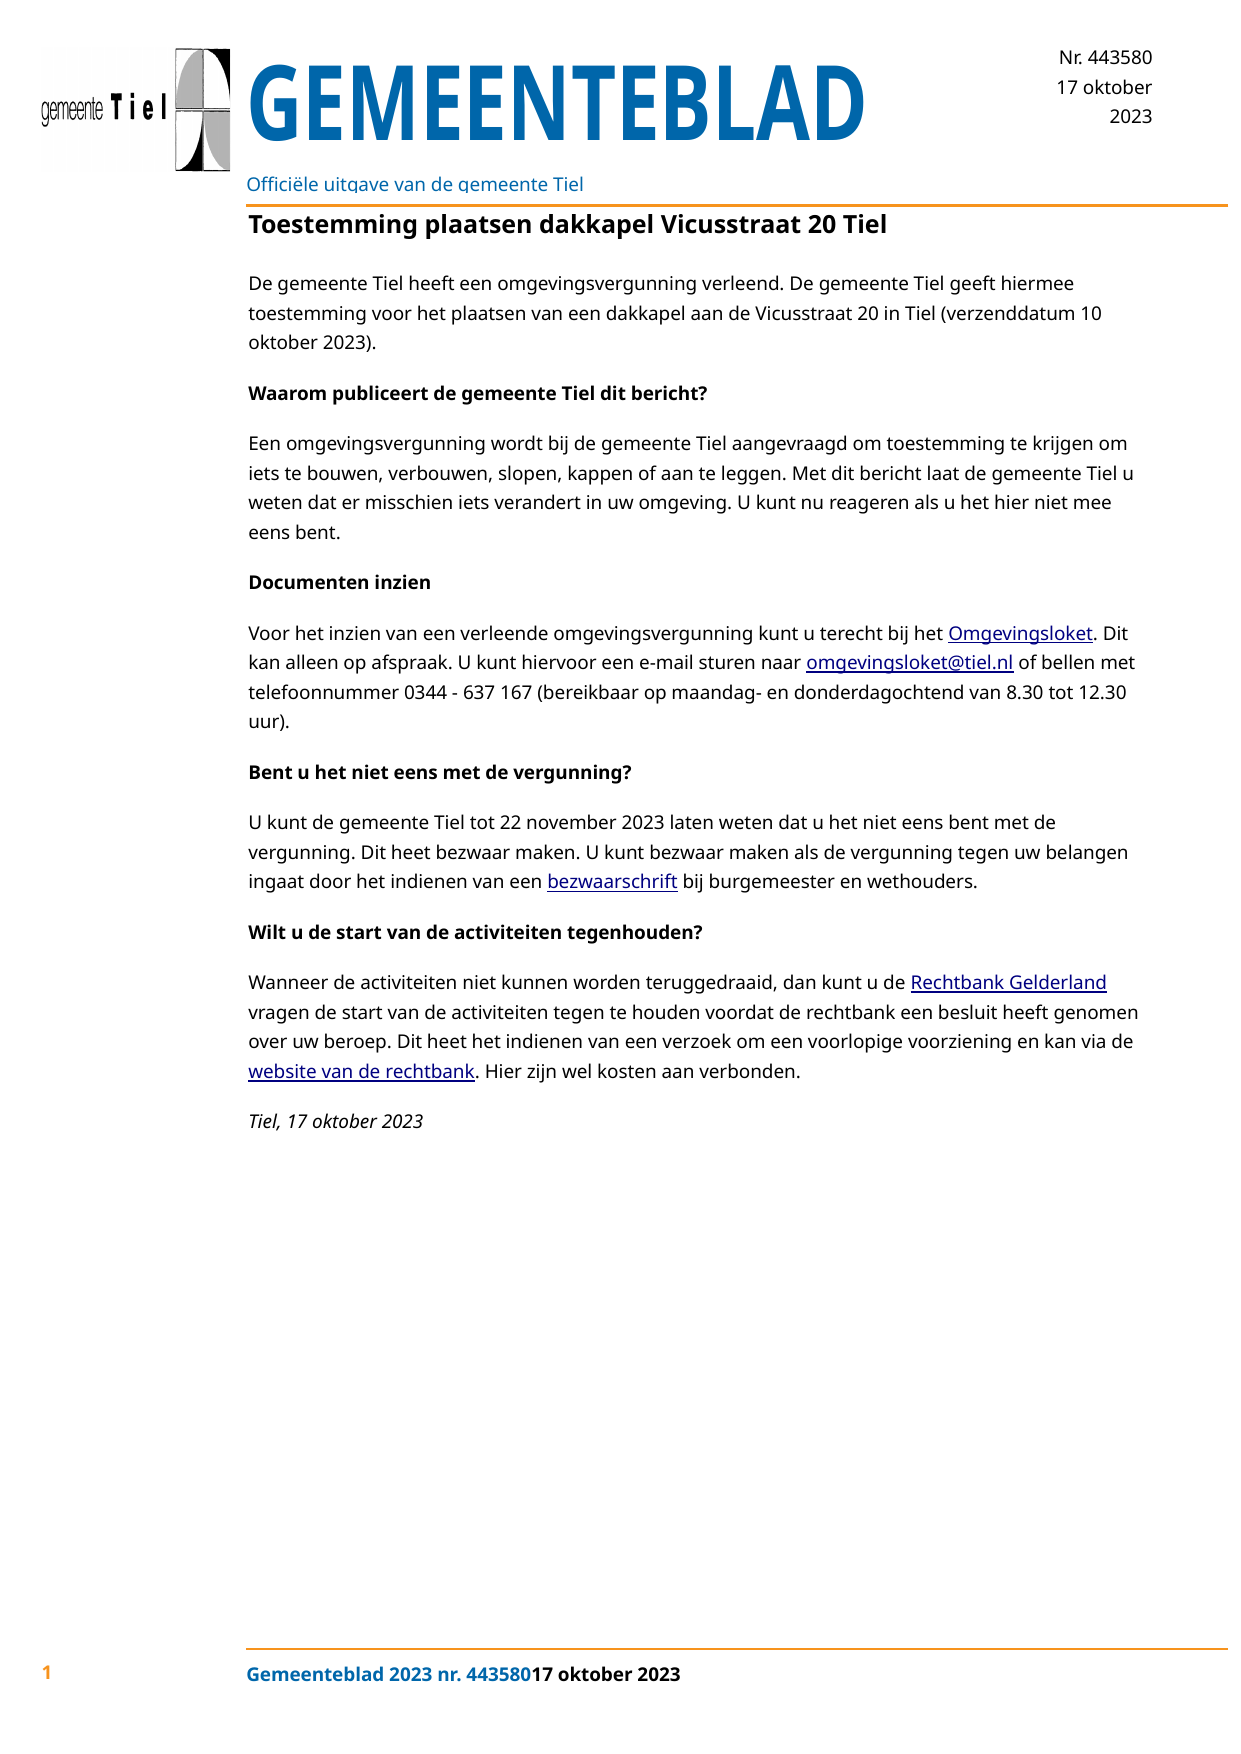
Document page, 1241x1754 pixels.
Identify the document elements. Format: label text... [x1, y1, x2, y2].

text Voor het inzien van een verleende omgevingsvergunning kunt u terecht bij het Omgevingsloket. Dit kan alleen op afspraak. U kunt hiervoor een e-mail sturen naar omgevingsloket@tiel.nl of bellen met telefoonnummer 0344 - 637 167 (bereikbaar op maandag- en donderdagochtend van 8.30 tot 12.30 uur). [248, 620, 1152, 734]
text U kunt de gemeente Tiel tot 22 november 2023 laten weten dat u het niet eens bent met de vergunning. Dit heet bezwaar maken. U kunt bezwaar maken als de vergunning tegen uw belangen ingaat door het indienen van een bezwaarschrift bij burgemeester en wethouders. [248, 809, 1152, 894]
text Tiel, 17 oktober 2023 [248, 1109, 1152, 1134]
text Bent u het niet eens met de vergunning? [248, 759, 1152, 785]
text Wilt u de start van de activiteiten tegenhouden? [248, 919, 1152, 945]
text Documenten inzien [248, 569, 1152, 595]
text Waarom publiceert de gemeente Tiel dit bericht? [248, 380, 1152, 406]
text Een omgevingsvergunning wordt bij de gemeente Tiel aangevraagd om toestemming te krijgen om iets te bouwen, verbouwen, slopen, kappen of aan te leggen. Met dit bericht laat de gemeente Tiel u weten dat er misschien iets verandert in uw omgeving. U kunt nu reageren als u het hier niet mee eens bent. [248, 430, 1152, 545]
picture [41, 47, 231, 172]
text Wanneer de activiteiten niet kunnen worden teruggedraaid, dan kunt u de Rechtbank Gelderland vragen de start van de activiteiten tegen te houden voordat de rechtbank een besluit heeft genomen over uw beroep. Dit heet het indienen van een verzoek om een voorlopige voorziening en kan via de website van de rechtbank. Hier zijn wel kosten aan verbonden. [248, 969, 1152, 1084]
text Toestemming plaatsen dakkapel Vicusstraat 20 Tiel [248, 207, 1152, 241]
text De gemeente Tiel heeft een omgevingsvergunning verleend. De gemeente Tiel geeft hiermee toestemming voor het plaatsen van een dakkapel aan de Vicusstraat 20 in Tiel (verzenddatum 10 oktober 2023). [248, 270, 1152, 355]
